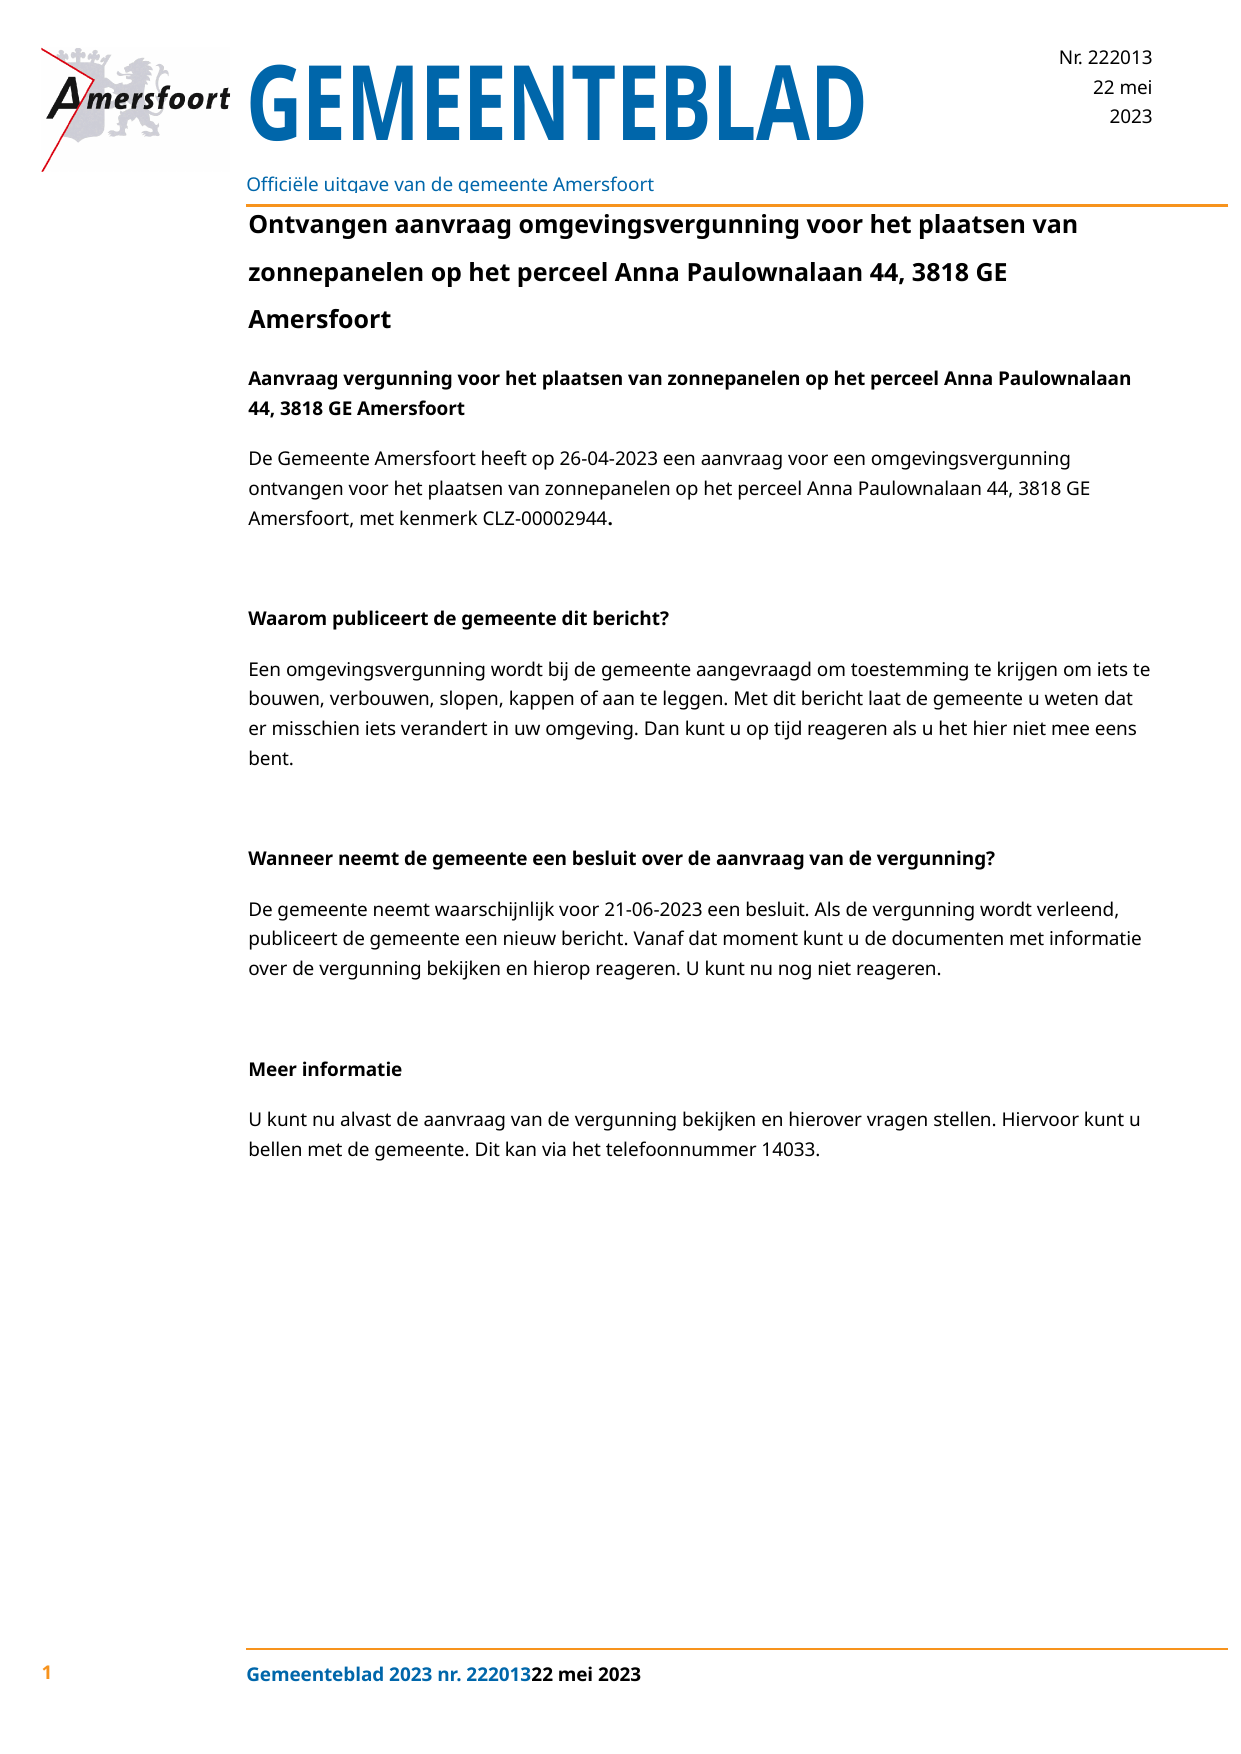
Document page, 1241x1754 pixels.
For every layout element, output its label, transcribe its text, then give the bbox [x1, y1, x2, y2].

text Een omgevingsvergunning wordt bij de gemeente aangevraagd om toestemming te krijgen om iets te bouwen, verbouwen, slopen, kappen of aan te leggen. Met dit bericht laat de gemeente u weten dat er misschien iets verandert in uw omgeving. Dan kunt u op tijd reageren als u het hier niet mee eens bent. [248, 656, 1152, 770]
text De gemeente neemt waarschijnlijk voor 21-06-2023 een besluit. Als de vergunning wordt verleend, publiceert de gemeente een nieuw bericht. Vanaf dat moment kunt u de documenten met informatie over de vergunning bekijken en hierop reageren. U kunt nu nog niet reageren. [248, 896, 1152, 981]
text U kunt nu alvast de aanvraag van de vergunning bekijken en hierover vragen stellen. Hiervoor kunt u bellen met de gemeente. Dit kan via het telefoonnummer 14033. [248, 1106, 1152, 1162]
text De Gemeente Amersfoort heeft op 26-04-2023 een aanvraag voor een omgevingsvergunning ontvangen voor het plaatsen van zonnepanelen op het perceel Anna Paulownalaan 44, 3818 GE Amersfoort, met kenmerk CLZ-00002944. [248, 446, 1152, 530]
text Meer informatie [248, 1056, 1152, 1082]
picture [41, 47, 231, 172]
text Waarom publiceert de gemeente dit bericht? [248, 606, 1152, 631]
text Ontvangen aanvraag omgevingsvergunning voor het plaatsen van zonnepanelen op het perceel Anna Paulownalaan 44, 3818 GE Amersfoort [248, 207, 1152, 336]
text Wanneer neemt de gemeente een besluit over de aanvraag van de vergunning? [248, 846, 1152, 871]
text Aanvraag vergunning voor het plaatsen van zonnepanelen op het perceel Anna Paulownalaan 44, 3818 GE Amersfoort [248, 366, 1152, 421]
